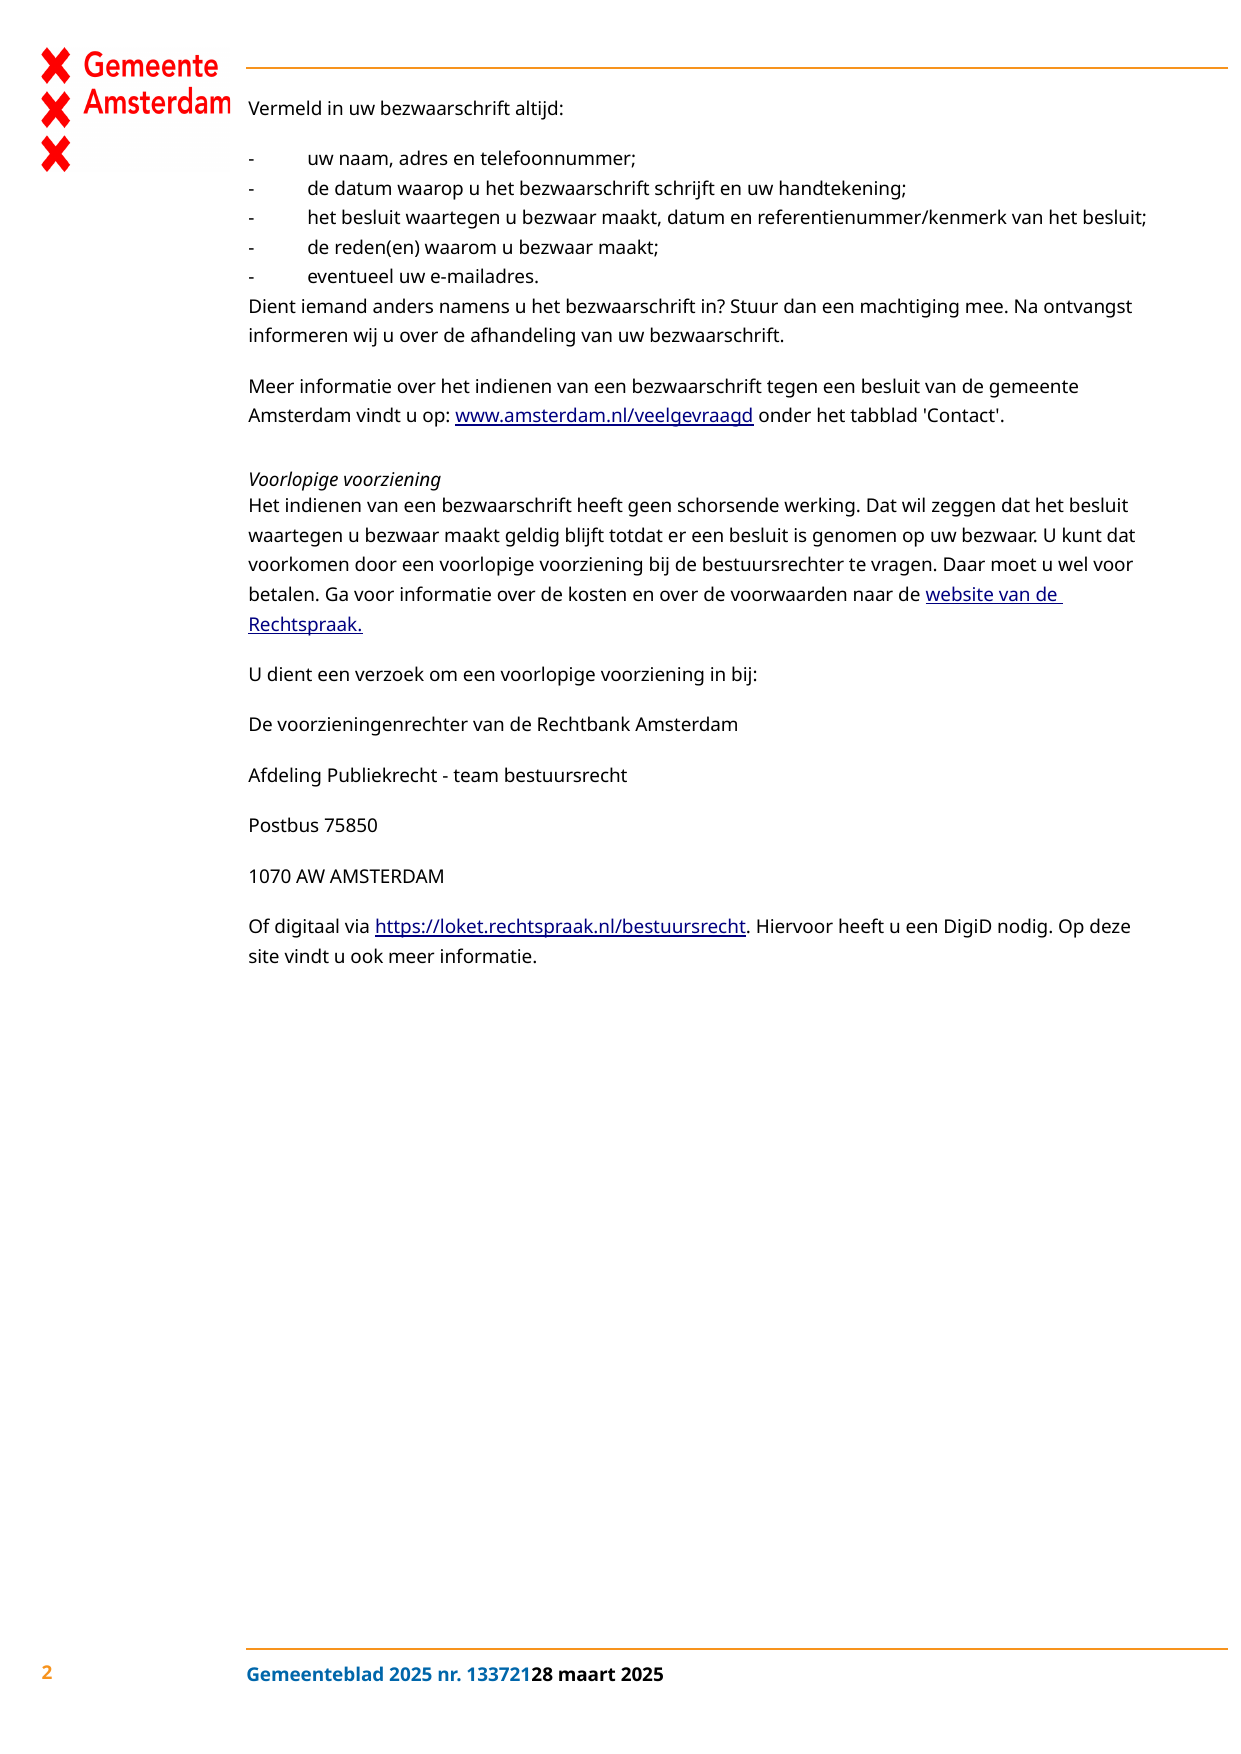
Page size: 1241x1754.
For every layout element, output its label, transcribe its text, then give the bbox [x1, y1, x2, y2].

list de datum waarop u het bezwaarschrift schrijft en uw handtekening; [248, 175, 1152, 201]
text De voorzieningenrechter van de Rechtbank Amsterdam [248, 712, 1152, 737]
text Postbus 75850 [248, 812, 1152, 838]
text Afdeling Publiekrecht - team bestuursrecht [248, 762, 1152, 788]
text U dient een verzoek om een voorlopige voorziening in bij: [248, 661, 1152, 687]
list uw naam, adres en telefoonnummer; [248, 145, 1152, 171]
picture [41, 47, 231, 172]
text Voorlopige voorziening [248, 467, 1152, 492]
text Meer informatie over het indienen van een bezwaarschrift tegen een besluit van de gemeente Amsterdam vindt u op: www.amsterdam.nl/veelgevraagd onder het tabblad 'Contact'. [248, 373, 1152, 428]
list het besluit waartegen u bezwaar maakt, datum en referentienummer/kenmerk van het besluit; [248, 204, 1152, 230]
text Vermeld in uw bezwaarschrift altijd: [248, 95, 1152, 121]
text Of digitaal via https://loket.rechtspraak.nl/bestuursrecht. Hiervoor heeft u een DigiD nodig. Op deze site vindt u ook meer informatie. [248, 913, 1152, 968]
text Dient iemand anders namens u het bezwaarschrift in? Stuur dan een machtiging mee. Na ontvangst informeren wij u over de afhandeling van uw bezwaarschrift. [248, 293, 1152, 348]
text Het indienen van een bezwaarschrift heeft geen schorsende werking. Dat wil zeggen dat het besluit waartegen u bezwaar maakt geldig blijft totdat er een besluit is genomen op uw bezwaar. U kunt dat voorkomen door een voorlopige voorziening bij de bestuursrechter te vragen. Daar moet u wel voor betalen. Ga voor informatie over de kosten en over de voorwaarden naar de website van de Rechtspraak. [248, 492, 1152, 636]
text 1070 AW AMSTERDAM [248, 863, 1152, 888]
list eventueel uw e-mailadres. [248, 263, 1152, 289]
list de reden(en) waarom u bezwaar maakt; [248, 234, 1152, 260]
